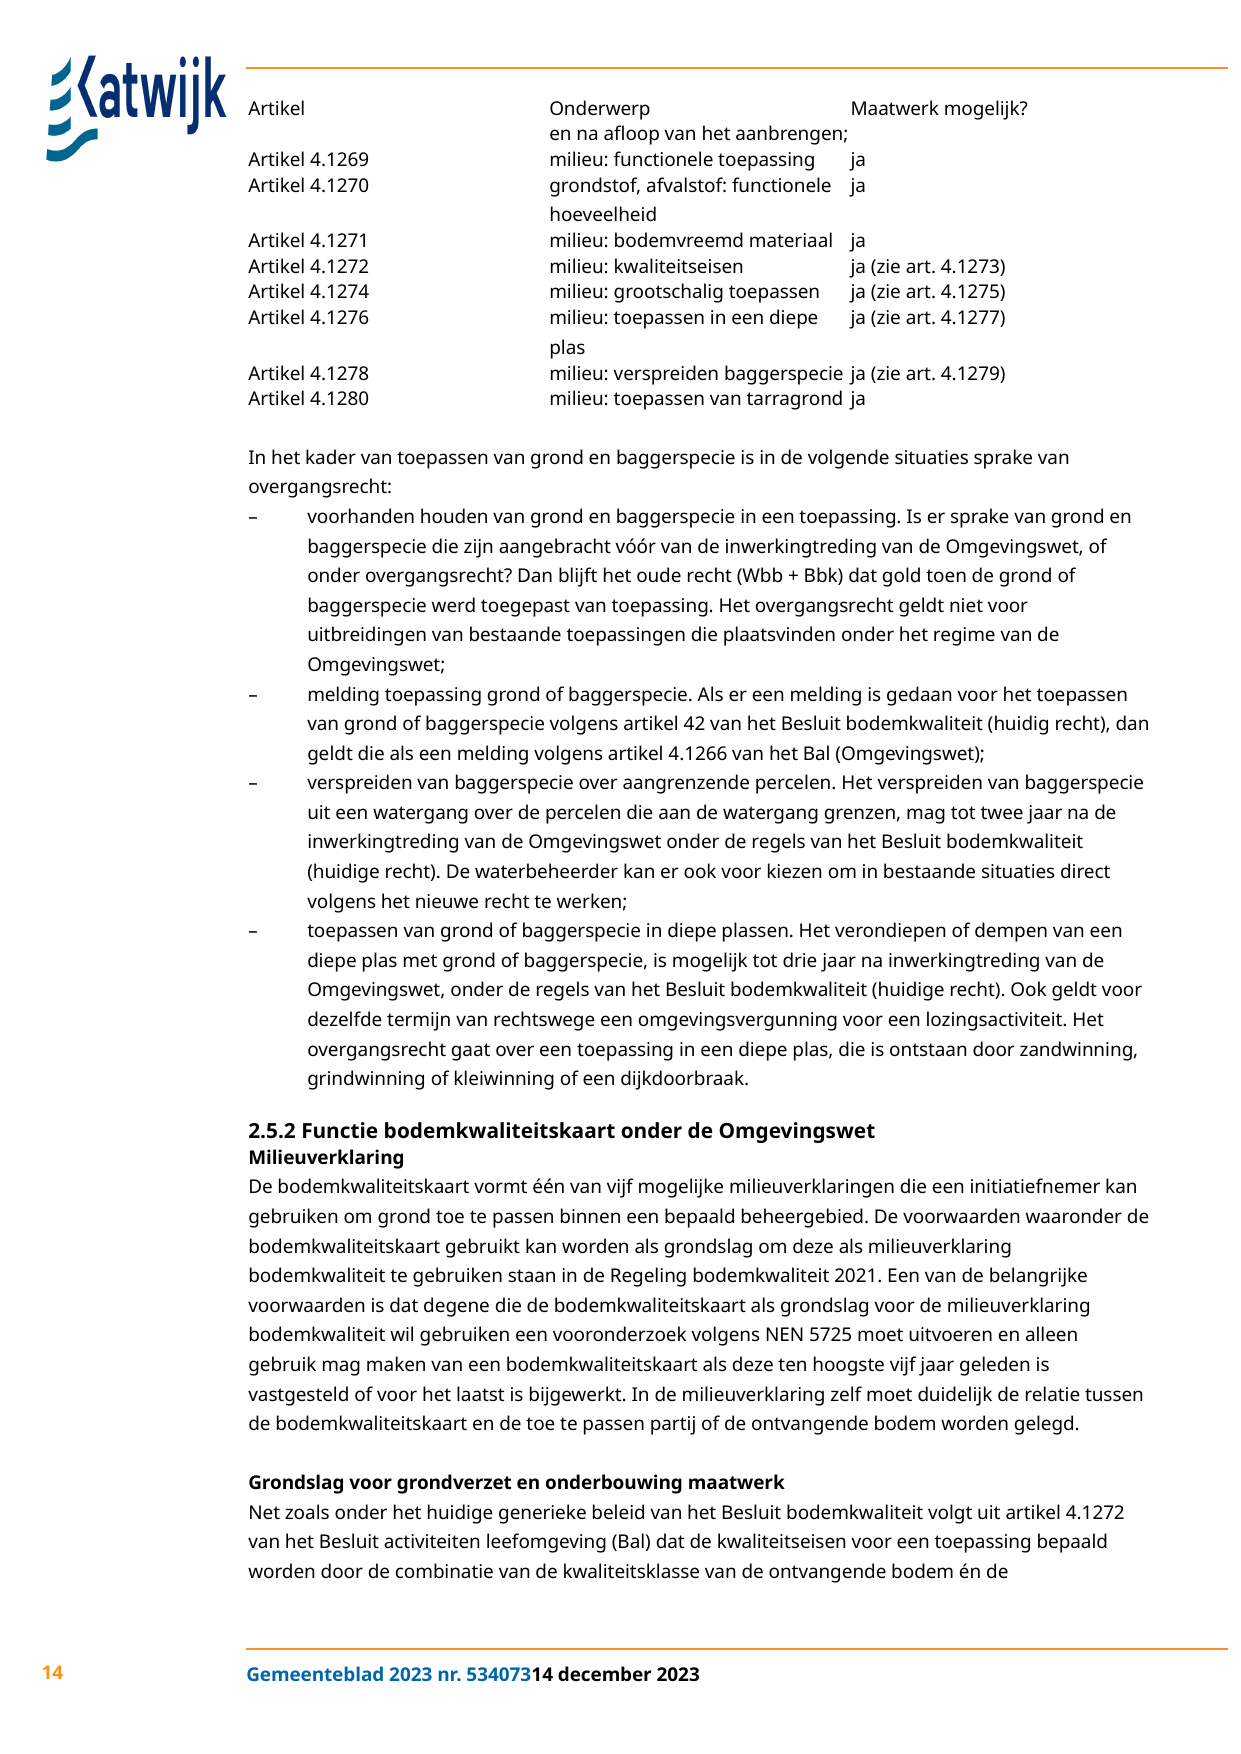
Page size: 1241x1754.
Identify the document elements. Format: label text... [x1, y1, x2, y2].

table_cell Artikel 4.1278 [248, 360, 549, 386]
table_cell grondstof, afvalstof: functionele hoeveelheid [549, 172, 850, 227]
table_cell Artikel 4.1271 [248, 227, 549, 253]
text In het kader van toepassen van grond en baggerspecie is in de volgende situaties sprake van overgangsrecht: [248, 444, 1152, 499]
table_cell Artikel 4.1269 [248, 146, 549, 172]
table_cell Artikel 4.1276 [248, 305, 549, 360]
text Net zoals onder het huidige generieke beleid van het Besluit bodemkwaliteit volgt uit artikel 4.1272 van het Besluit activiteiten leefomgeving (Bal) dat de kwaliteitseisen voor een toepassing bepaald worden door de combinatie van de kwaliteitsklasse van de ontvangende bodem én de [248, 1499, 1152, 1584]
table_cell milieu: kwaliteitseisen [549, 253, 850, 279]
picture [41, 47, 231, 172]
table_cell Artikel 4.1272 [248, 253, 549, 279]
text De bodemkwaliteitskaart vormt één van vijf mogelijke milieuverklaringen die een initiatiefnemer kan gebruiken om grond toe te passen binnen een bepaald beheergebied. De voorwaarden waaronder de bodemkwaliteitskaart gebruikt kan worden als grondslag om deze als milieuverklaring bodemkwaliteit te gebruiken staan in de Regeling bodemkwaliteit 2021. Een van de belangrijke voorwaarden is dat degene die de bodemkwaliteitskaart als grondslag voor de milieuverklaring bodemkwaliteit wil gebruiken een vooronderzoek volgens NEN 5725 moet uitvoeren en alleen gebruik mag maken van een bodemkwaliteitskaart als deze ten hoogste vijf jaar geleden is vastgesteld of voor het laatst is bijgewerkt. In de milieuverklaring zelf moet duidelijk de relatie tussen de bodemkwaliteitskaart en de toe te passen partij of de ontvangende bodem worden gelegd. [248, 1174, 1152, 1436]
table_cell ja (zie art. 4.1275) [850, 279, 1152, 304]
text Grondslag voor grondverzet en onderbouwing maatwerk [248, 1469, 1152, 1495]
table_header Maatwerk mogelijk? [850, 95, 1152, 121]
table_cell ja (zie art. 4.1279) [850, 360, 1152, 386]
table_cell Artikel 4.1280 [248, 386, 549, 411]
table_cell [248, 121, 549, 146]
table_cell milieu: toepassen in een diepe plas [549, 305, 850, 360]
table_cell Artikel 4.1274 [248, 279, 549, 304]
table_cell ja (zie art. 4.1277) [850, 305, 1152, 360]
table_cell ja [850, 386, 1152, 411]
list verspreiden van baggerspecie over aangrenzende percelen. Het verspreiden van baggerspecie uit een watergang over de percelen die aan de watergang grenzen, mag tot twee jaar na de inwerkingtreding van de Omgevingswet onder de regels van het Besluit bodemkwaliteit (huidige recht). De waterbeheerder kan er ook voor kiezen om in bestaande situaties direct volgens het nieuwe recht te werken; [248, 769, 1152, 913]
table_header Onderwerp [549, 95, 850, 121]
table_cell Artikel 4.1270 [248, 172, 549, 227]
list toepassen van grond of baggerspecie in diepe plassen. Het verondiepen of dempen van een diepe plas met grond of baggerspecie, is mogelijk tot drie jaar na inwerkingtreding van de Omgevingswet, onder de regels van het Besluit bodemkwaliteit (huidige recht). Ook geldt voor dezelfde termijn van rechtswege een omgevingsvergunning voor een lozingsactiviteit. Het overgangsrecht gaat over een toepassing in een diepe plas, die is ontstaan door zandwinning, grindwinning of kleiwinning of een dijkdoorbraak. [248, 917, 1152, 1091]
text Milieuverklaring [248, 1144, 1152, 1170]
table_cell milieu: bodemvreemd materiaal [549, 227, 850, 253]
table_cell milieu: grootschalig toepassen [549, 279, 850, 304]
table_cell milieu: functionele toepassing [549, 146, 850, 172]
table_cell en na afloop van het aanbrengen; [549, 121, 850, 146]
table_cell ja [850, 227, 1152, 253]
table_cell milieu: verspreiden baggerspecie [549, 360, 850, 386]
table_cell [850, 121, 1152, 146]
table_cell milieu: toepassen van tarragrond [549, 386, 850, 411]
text 2.5.2 Functie bodemkwaliteitskaart onder de Omgevingswet [248, 1116, 1152, 1144]
table_cell ja [850, 172, 1152, 227]
table_header Artikel [248, 95, 549, 121]
list melding toepassing grond of baggerspecie. Als er een melding is gedaan voor het toepassen van grond of baggerspecie volgens artikel 42 van het Besluit bodemkwaliteit (huidig recht), dan geldt die als een melding volgens artikel 4.1266 van het Bal (Omgevingswet); [248, 681, 1152, 766]
table_cell ja (zie art. 4.1273) [850, 253, 1152, 279]
list voorhanden houden van grond en baggerspecie in een toepassing. Is er sprake van grond en baggerspecie die zijn aangebracht vóór van de inwerkingtreding van de Omgevingswet, of onder overgangsrecht? Dan blijft het oude recht (Wbb + Bbk) dat gold toen de grond of baggerspecie werd toegepast van toepassing. Het overgangsrecht geldt niet voor uitbreidingen van bestaande toepassingen die plaatsvinden onder het regime van de Omgevingswet; [248, 503, 1152, 677]
table_cell ja [850, 146, 1152, 172]
